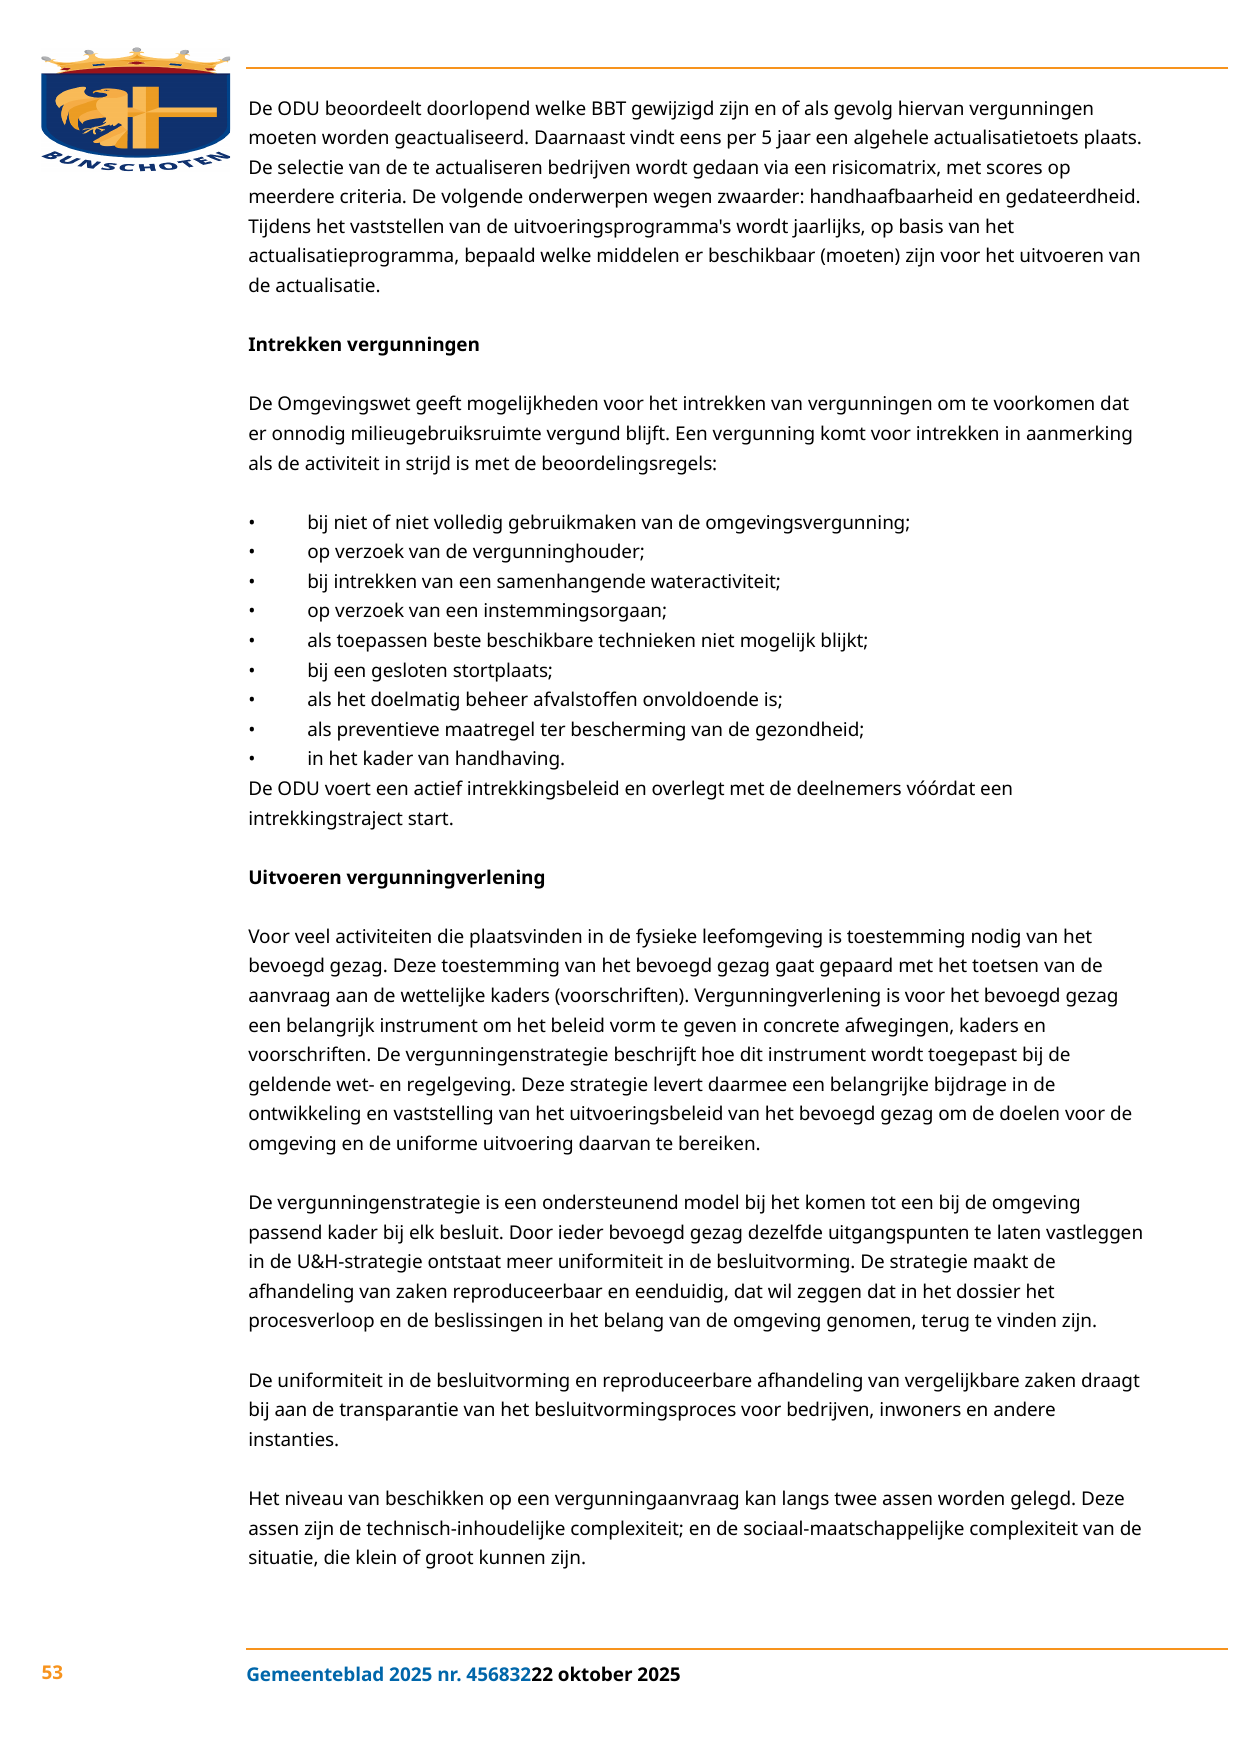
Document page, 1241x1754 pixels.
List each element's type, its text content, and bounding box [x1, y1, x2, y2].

list bij intrekken van een samenhangende wateractiviteit; [248, 568, 1152, 594]
list bij een gesloten stortplaats; [248, 657, 1152, 683]
list als het doelmatig beheer afvalstoffen onvoldoende is; [248, 686, 1152, 712]
text De vergunningenstrategie is een ondersteunend model bij het komen tot een bij de omgeving passend kader bij elk besluit. Door ieder bevoegd gezag dezelfde uitgangspunten te laten vastleggen in de U&H-strategie ontstaat meer uniformiteit in de besluitvorming. De strategie maakt de afhandeling van zaken reproduceerbaar en eenduidig, dat wil zeggen dat in het dossier het procesverloop en de beslissingen in het belang van de omgeving genomen, terug te vinden zijn. [248, 1189, 1152, 1333]
text De Omgevingswet geeft mogelijkheden voor het intrekken van vergunningen om te voorkomen dat er onnodig milieugebruiksruimte vergund blijft. Een vergunning komt voor intrekken in aanmerking als de activiteit in strijd is met de beoordelingsregels: [248, 391, 1152, 476]
text De uniformiteit in de besluitvorming en reproduceerbare afhandeling van vergelijkbare zaken draagt bij aan de transparantie van het besluitvormingsproces voor bedrijven, inwoners en andere instanties. [248, 1367, 1152, 1452]
list op verzoek van de vergunninghouder; [248, 538, 1152, 564]
text Voor veel activiteiten die plaatsvinden in de fysieke leefomgeving is toestemming nodig van het bevoegd gezag. Deze toestemming van het bevoegd gezag gaat gepaard met het toetsen van de aanvraag aan de wettelijke kaders (voorschriften). Vergunningverlening is voor het bevoegd gezag een belangrijk instrument om het beleid vorm te geven in concrete afwegingen, kaders en voorschriften. De vergunningenstrategie beschrijft hoe dit instrument wordt toegepast bij de geldende wet- en regelgeving. Deze strategie levert daarmee een belangrijke bijdrage in de ontwikkeling en vaststelling van het uitvoeringsbeleid van het bevoegd gezag om de doelen voor de omgeving en de uniforme uitvoering daarvan te bereiken. [248, 923, 1152, 1156]
list in het kader van handhaving. [248, 746, 1152, 771]
list als toepassen beste beschikbare technieken niet mogelijk blijkt; [248, 627, 1152, 653]
list bij niet of niet volledig gebruikmaken van de omgevingsvergunning; [248, 509, 1152, 535]
list op verzoek van een instemmingsorgaan; [248, 598, 1152, 623]
text Uitvoeren vergunningverlening [248, 864, 1152, 890]
list als preventieve maatregel ter bescherming van de gezondheid; [248, 716, 1152, 742]
text De ODU voert een actief intrekkingsbeleid en overlegt met de deelnemers vóórdat een intrekkingstraject start. [248, 775, 1152, 831]
picture [41, 47, 231, 172]
text Het niveau van beschikken op een vergunningaanvraag kan langs twee assen worden gelegd. Deze assen zijn de technisch-inhoudelijke complexiteit; en de sociaal-maatschappelijke complexiteit van de situatie, die klein of groot kunnen zijn. [248, 1485, 1152, 1570]
text De ODU beoordeelt doorlopend welke BBT gewijzigd zijn en of als gevolg hiervan vergunningen moeten worden geactualiseerd. Daarnaast vindt eens per 5 jaar een algehele actualisatietoets plaats. De selectie van de te actualiseren bedrijven wordt gedaan via een risicomatrix, met scores op meerdere criteria. De volgende onderwerpen wegen zwaarder: handhaafbaarheid en gedateerdheid. Tijdens het vaststellen van de uitvoeringsprogramma's wordt jaarlijks, op basis van het actualisatieprogramma, bepaald welke middelen er beschikbaar (moeten) zijn voor het uitvoeren van de actualisatie. [248, 95, 1152, 298]
text Intrekken vergunningen [248, 331, 1152, 357]
